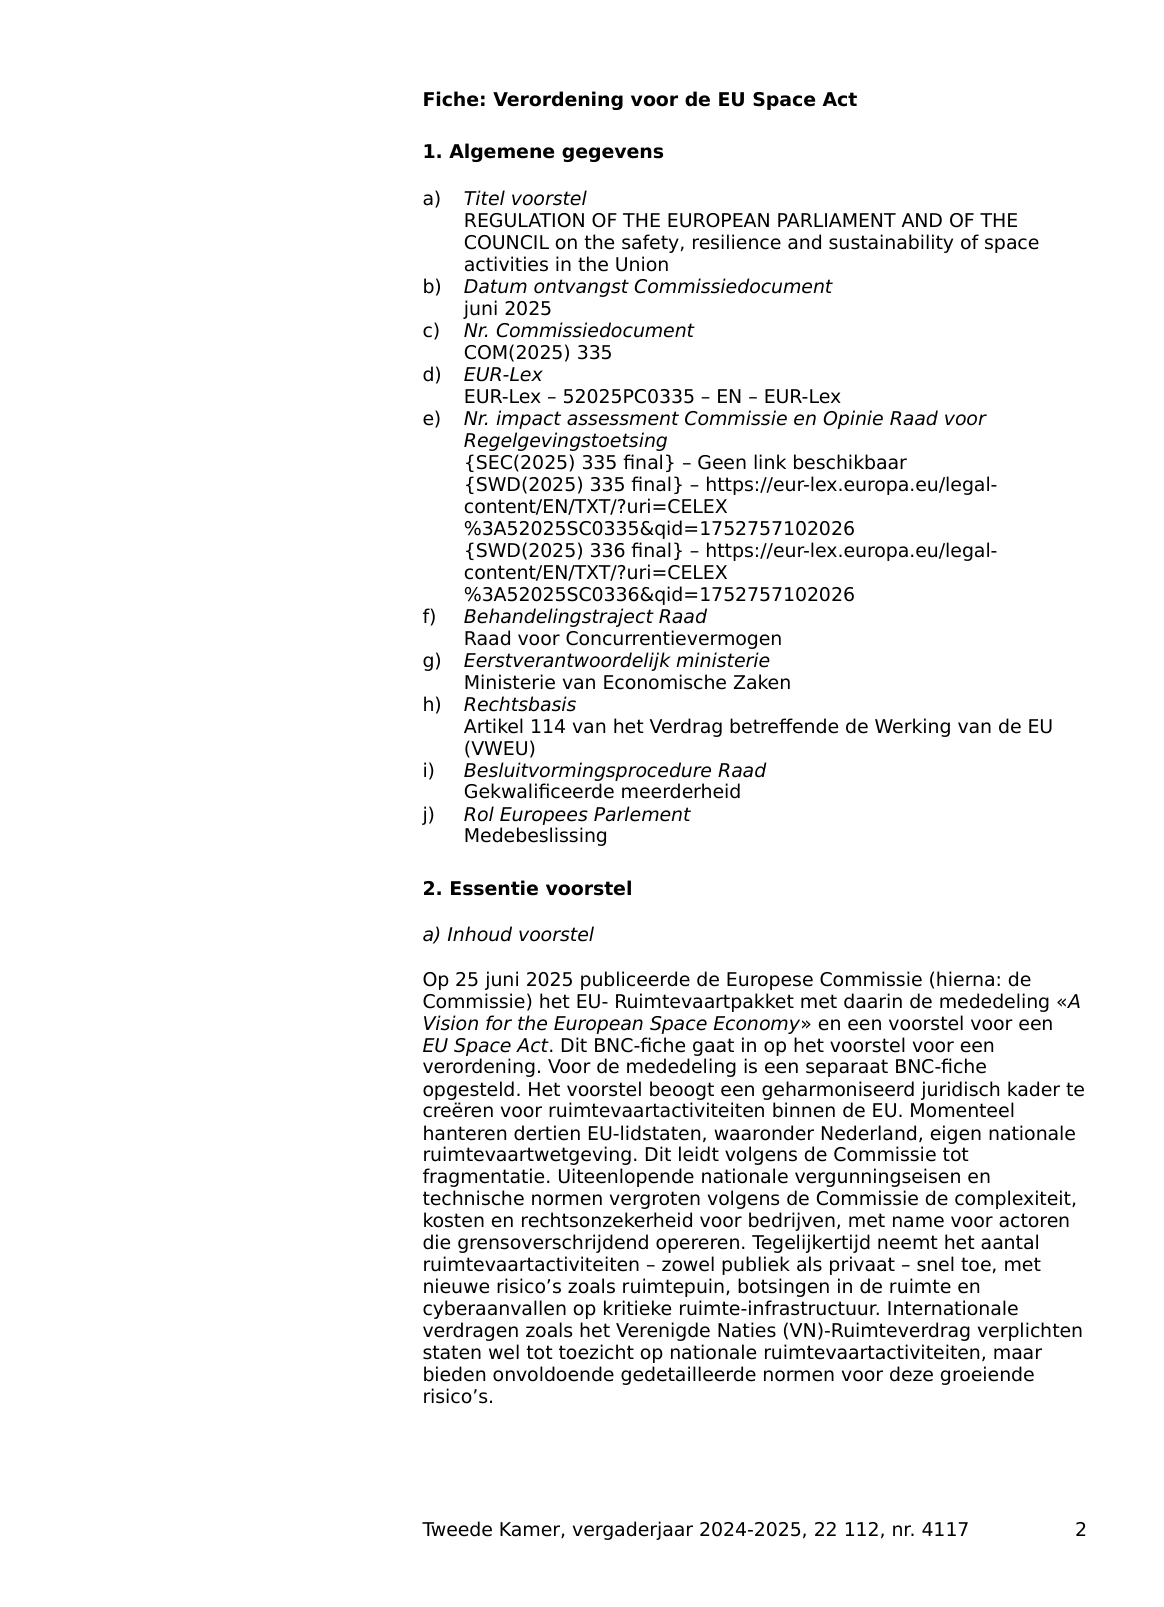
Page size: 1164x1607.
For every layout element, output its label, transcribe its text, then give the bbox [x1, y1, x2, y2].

text Medebeslissing [464, 825, 1087, 847]
text Artikel 114 van het Verdrag betreffende de Werking van de EU (VWEU) [464, 716, 1087, 759]
text juni 2025 [464, 298, 1087, 320]
text COM(2025) 335 [464, 342, 1087, 364]
text d) EUR-Lex [422, 364, 1087, 386]
text a) Titel voorstel [422, 188, 1087, 210]
text c) Nr. Commissiedocument [422, 320, 1087, 342]
text j) Rol Europees Parlement [422, 803, 1087, 825]
text {SEC(2025) 335 final} – Geen link beschikbaar [464, 452, 1087, 474]
text i) Besluitvormingsprocedure Raad [422, 759, 1087, 781]
text g) Eerstverantwoordelijk ministerie [422, 649, 1087, 672]
text Raad voor Concurrentievermogen [464, 628, 1087, 649]
text EUR-Lex – 52025PC0335 – EN – EUR-Lex [464, 386, 1087, 408]
text Ministerie van Economische Zaken [464, 672, 1087, 693]
text h) Rechtsbasis [422, 693, 1087, 716]
text b) Datum ontvangst Commissiedocument [422, 276, 1087, 298]
text Gekwalificeerde meerderheid [464, 781, 1087, 803]
subtitle Fiche: Verordening voor de EU Space Act [422, 89, 1087, 111]
text Op 25 juni 2025 publiceerde de Europese Commissie (hierna: de Commissie) het EU- Ruimtevaartpakket met daarin de mededeling «A Vision for the European Space Economy» en een voorstel voor een EU Space Act. Dit BNC-fiche gaat in op het voorstel voor een verordening. Voor de mededeling is een separaat BNC-fiche opgesteld. Het voorstel beoogt een geharmoniseerd juridisch kader te creëren voor ruimtevaartactiviteiten binnen de EU. Momenteel hanteren dertien EU-lidstaten, waaronder Nederland, eigen nationale ruimtevaartwetgeving. Dit leidt volgens de Commissie tot fragmentatie. Uiteenlopende nationale vergunningseisen en technische normen vergroten volgens de Commissie de complexiteit, kosten en rechtsonzekerheid voor bedrijven, met name voor actoren die grensoverschrijdend opereren. Tegelijkertijd neemt het aantal ruimtevaartactiviteiten – zowel publiek als privaat – snel toe, met nieuwe risico’s zoals ruimtepuin, botsingen in de ruimte en cyberaanvallen op kritieke ruimte-infrastructuur. Internationale verdragen zoals het Verenigde Naties (VN)-Ruimteverdrag verplichten staten wel tot toezicht op nationale ruimtevaartactiviteiten, maar bieden onvoldoende gedetailleerde normen voor deze groeiende risico’s. [422, 968, 1087, 1408]
subtitle a) Inhoud voorstel [422, 924, 1087, 946]
subtitle 1. Algemene gegevens [422, 141, 1087, 163]
subtitle 2. Essentie voorstel [422, 877, 1087, 899]
text f) Behandelingstraject Raad [422, 606, 1087, 628]
text e) Nr. impact assessment Commissie en Opinie Raad voor Regelgevingstoetsing [422, 408, 1087, 452]
text {SWD(2025) 335 final} – https://eur-lex.europa.eu/legal-content/EN/TXT/?uri=CELEX%3A52025SC0335&qid=1752757102026 [464, 474, 1087, 540]
text REGULATION OF THE EUROPEAN PARLIAMENT AND OF THE COUNCIL on the safety, resilience and sustainability of space activities in the Union [464, 210, 1087, 276]
text {SWD(2025) 336 final} – https://eur-lex.europa.eu/legal-content/EN/TXT/?uri=CELEX%3A52025SC0336&qid=1752757102026 [464, 540, 1087, 606]
